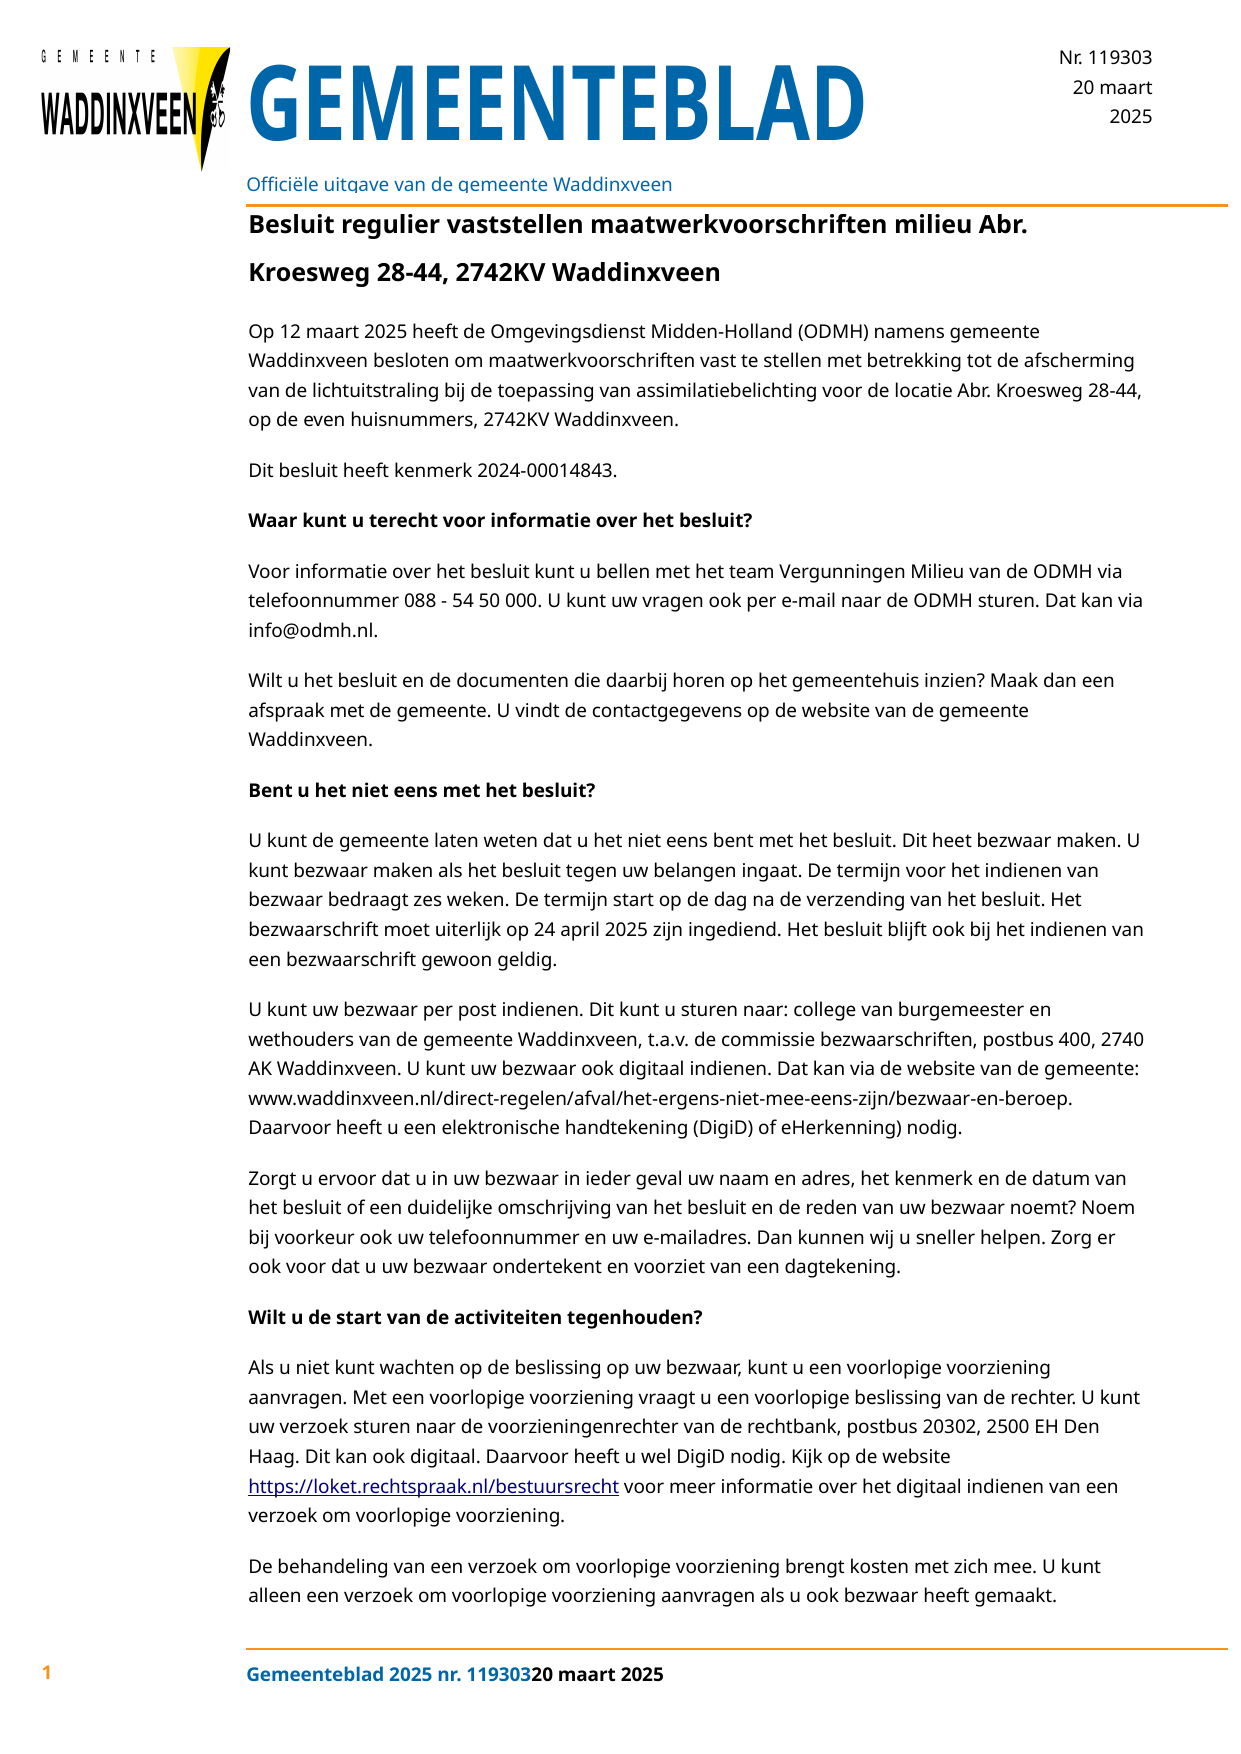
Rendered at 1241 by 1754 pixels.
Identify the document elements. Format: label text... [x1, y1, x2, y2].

text Op 12 maart 2025 heeft de Omgevingsdienst Midden-Holland (ODMH) namens gemeente Waddinxveen besloten om maatwerkvoorschriften vast te stellen met betrekking tot de afscherming van de lichtuitstraling bij de toepassing van assimilatiebelichting voor de locatie Abr. Kroesweg 28-44, op de even huisnummers, 2742KV Waddinxveen. [248, 318, 1152, 432]
text Als u niet kunt wachten op de beslissing op uw bezwaar, kunt u een voorlopige voorziening aanvragen. Met een voorlopige voorziening vraagt u een voorlopige beslissing van de rechter. U kunt uw verzoek sturen naar de voorzieningenrechter van de rechtbank, postbus 20302, 2500 EH Den Haag. Dit kan ook digitaal. Daarvoor heeft u wel DigiD nodig. Kijk op de website https://loket.rechtspraak.nl/bestuursrecht voor meer informatie over het digitaal indienen van een verzoek om voorlopige voorziening. [248, 1354, 1152, 1528]
text Dit besluit heeft kenmerk 2024-00014843. [248, 457, 1152, 483]
text Wilt u de start van de activiteiten tegenhouden? [248, 1304, 1152, 1330]
text Bent u het niet eens met het besluit? [248, 777, 1152, 803]
text Waar kunt u terecht voor informatie over het besluit? [248, 507, 1152, 533]
text U kunt de gemeente laten weten dat u het niet eens bent met het besluit. Dit heet bezwaar maken. U kunt bezwaar maken als het besluit tegen uw belangen ingaat. De termijn voor het indienen van bezwaar bedraagt zes weken. De termijn start op de dag na de verzending van het besluit. Het bezwaarschrift moet uiterlijk op 24 april 2025 zijn ingediend. Het besluit blijft ook bij het indienen van een bezwaarschrift gewoon geldig. [248, 827, 1152, 972]
text Voor informatie over het besluit kunt u bellen met het team Vergunningen Milieu van de ODMH via telefoonnummer 088 - 54 50 000. U kunt uw vragen ook per e-mail naar de ODMH sturen. Dat kan via info@odmh.nl. [248, 558, 1152, 643]
text Besluit regulier vaststellen maatwerkvoorschriften milieu Abr. Kroesweg 28-44, 2742KV Waddinxveen [248, 207, 1152, 288]
picture [41, 47, 231, 172]
text Zorgt u ervoor dat u in uw bezwaar in ieder geval uw naam en adres, het kenmerk en de datum van het besluit of een duidelijke omschrijving van het besluit en de reden van uw bezwaar noemt? Noem bij voorkeur ook uw telefoonnummer en uw e-mailadres. Dan kunnen wij u sneller helpen. Zorg er ook voor dat u uw bezwaar ondertekent en voorziet van een dagtekening. [248, 1165, 1152, 1279]
text Wilt u het besluit en de documenten die daarbij horen op het gemeentehuis inzien? Maak dan een afspraak met de gemeente. U vindt de contactgegevens op de website van de gemeente Waddinxveen. [248, 667, 1152, 752]
text De behandeling van een verzoek om voorlopige voorziening brengt kosten met zich mee. U kunt alleen een verzoek om voorlopige voorziening aanvragen als u ook bezwaar heeft gemaakt. [248, 1553, 1152, 1608]
text U kunt uw bezwaar per post indienen. Dit kunt u sturen naar: college van burgemeester en wethouders van de gemeente Waddinxveen, t.a.v. de commissie bezwaarschriften, postbus 400, 2740 AK Waddinxveen. U kunt uw bezwaar ook digitaal indienen. Dat kan via de website van de gemeente: www.waddinxveen.nl/direct-regelen/afval/het-ergens-niet-mee-eens-zijn/bezwaar-en-beroep. Daarvoor heeft u een elektronische handtekening (DigiD) of eHerkenning) nodig. [248, 996, 1152, 1140]
